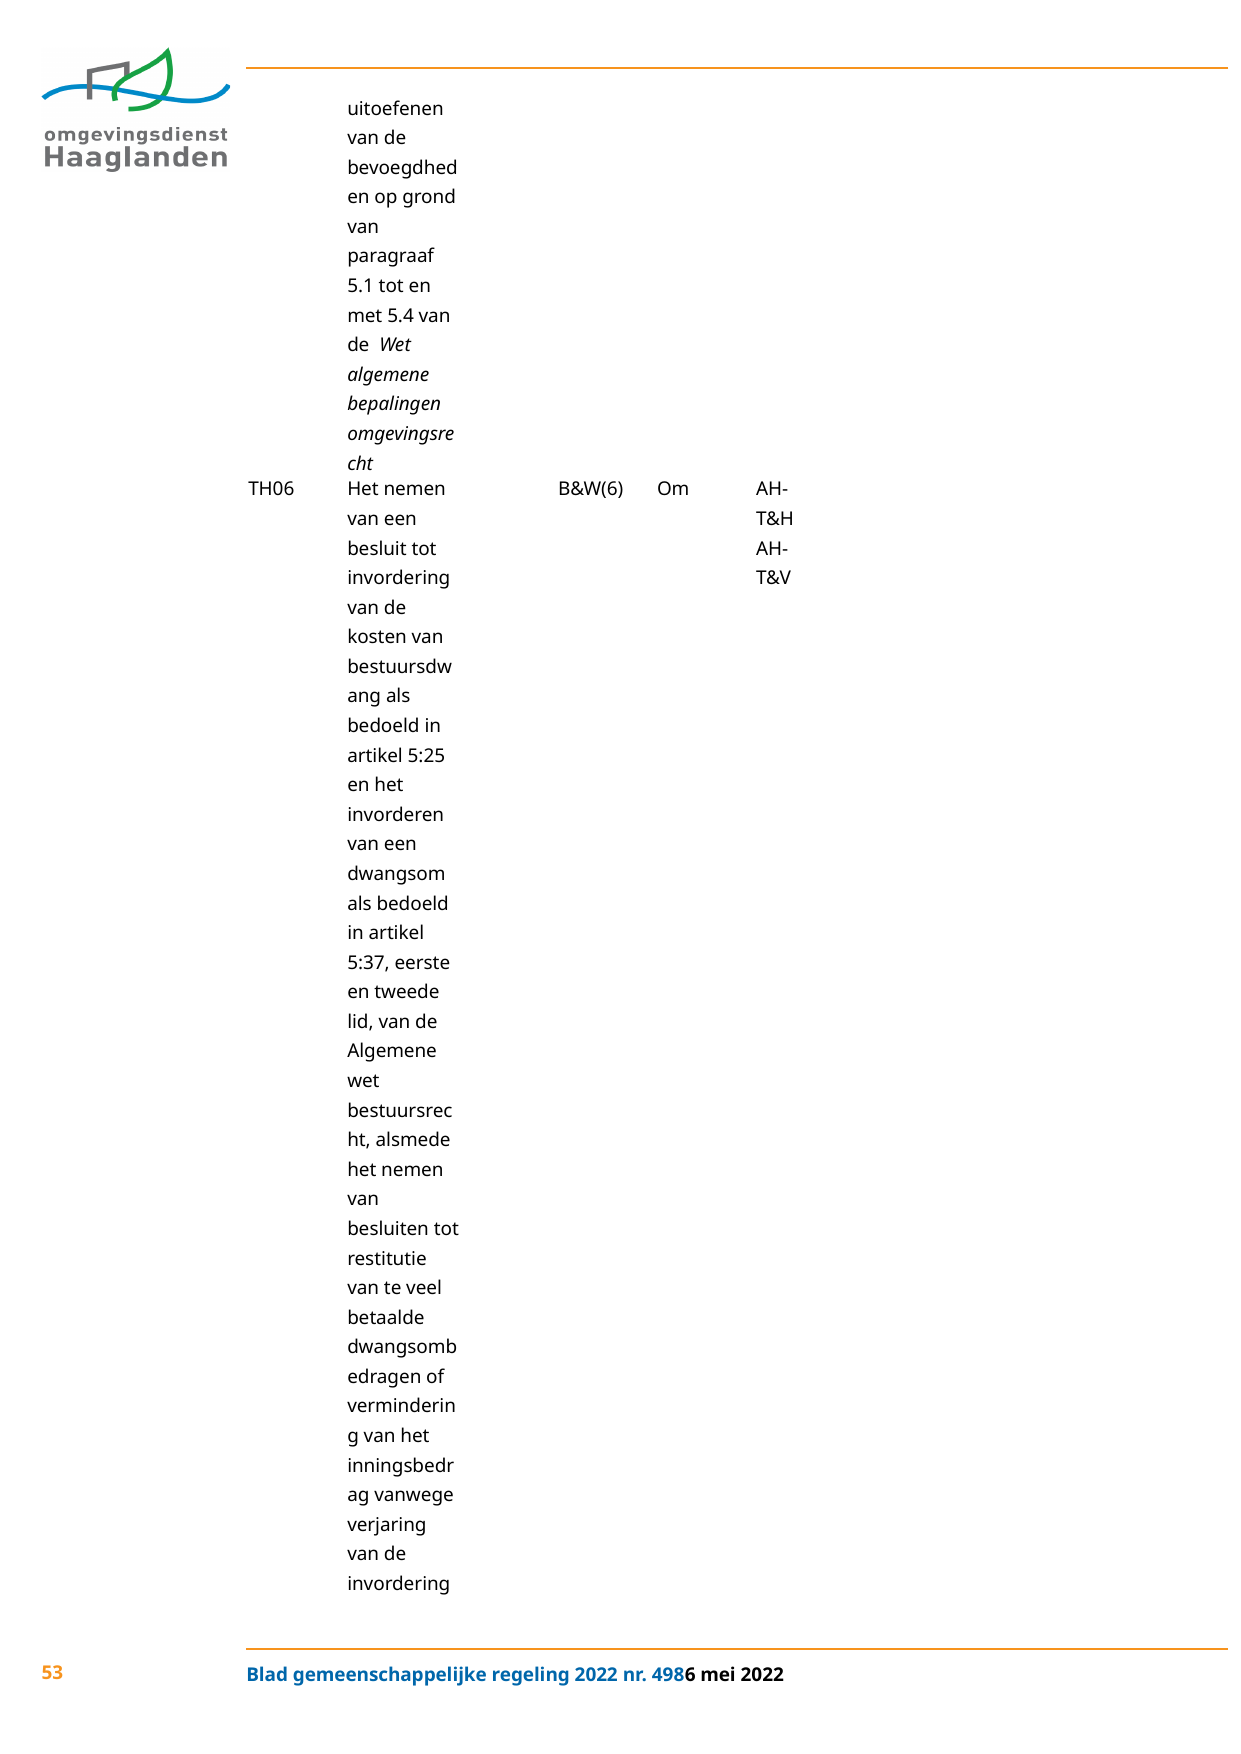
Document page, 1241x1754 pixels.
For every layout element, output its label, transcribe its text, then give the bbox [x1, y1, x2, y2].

table_cell AH- T&H AH- T&V [756, 476, 855, 1596]
table_cell [855, 95, 954, 476]
table_cell Om [657, 476, 756, 1596]
picture [41, 47, 231, 172]
table_cell Het nemen van een besluit tot invordering van de kosten van bestuursdwang als bedoeld in artikel 5:25 en het invorderen van een dwangsom als bedoeld in artikel 5:37, eerste en tweede lid, van de Algemene wet bestuursrecht, alsmede het nemen van besluiten tot restitutie van te veel betaalde dwangsombedragen of vermindering van het inningsbedrag vanwege verjaring van de invordering [347, 476, 459, 1596]
table_cell [954, 476, 1152, 1596]
table_cell B&W(6) [558, 476, 657, 1596]
table_cell TH06 [248, 476, 347, 1596]
table_cell [855, 476, 954, 1596]
table_cell [459, 476, 558, 1596]
table_cell [756, 95, 855, 476]
table_cell [248, 95, 347, 476]
table_cell [657, 95, 756, 476]
table_cell [558, 95, 657, 476]
table_cell uitoefenen van de bevoegdheden op grond van paragraaf 5.1 tot en met 5.4 van de Wet algemene bepalingen omgevingsrecht [347, 95, 459, 476]
table_cell [954, 95, 1152, 476]
table_cell [459, 95, 558, 476]
